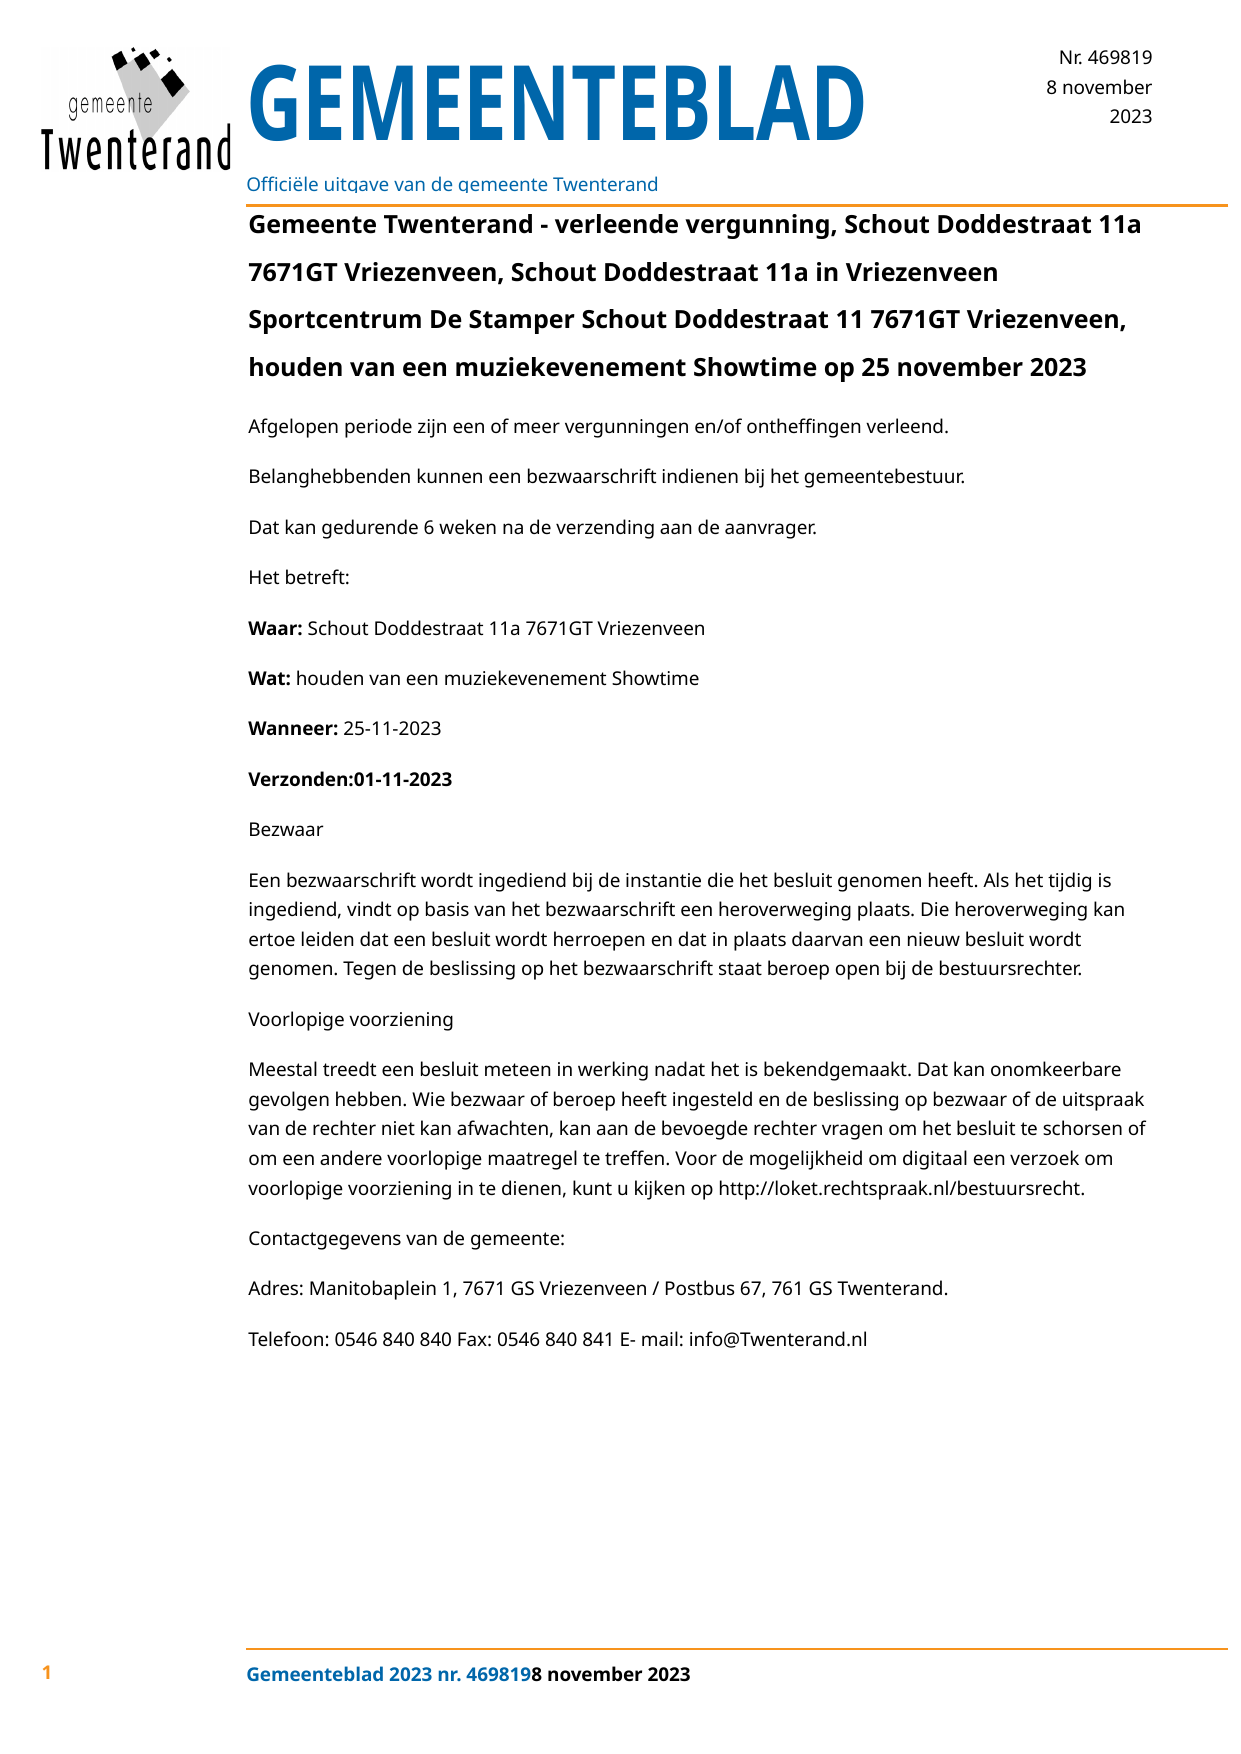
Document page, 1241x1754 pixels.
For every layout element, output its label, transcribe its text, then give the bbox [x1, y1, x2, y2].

text Gemeente Twenterand - verleende vergunning, Schout Doddestraat 11a 7671GT Vriezenveen, Schout Doddestraat 11a in Vriezenveen Sportcentrum De Stamper Schout Doddestraat 11 7671GT Vriezenveen, houden van een muziekevenement Showtime op 25 november 2023 [248, 207, 1152, 384]
text Telefoon: 0546 840 840 Fax: 0546 840 841 E- mail: info@Twenterand.nl [248, 1326, 1152, 1352]
picture [41, 47, 231, 172]
text Bezwaar [248, 816, 1152, 842]
text Een bezwaarschrift wordt ingediend bij de instantie die het besluit genomen heeft. Als het tijdig is ingediend, vindt op basis van het bezwaarschrift een heroverweging plaats. Die heroverweging kan ertoe leiden dat een besluit wordt herroepen en dat in plaats daarvan een nieuw besluit wordt genomen. Tegen de beslissing op het bezwaarschrift staat beroep open bij de bestuursrechter. [248, 867, 1152, 981]
text Voorlopige voorziening [248, 1006, 1152, 1032]
text Adres: Manitobaplein 1, 7671 GS Vriezenveen / Postbus 67, 761 GS Twenterand. [248, 1276, 1152, 1301]
text Dat kan gedurende 6 weken na de verzending aan de aanvrager. [248, 514, 1152, 540]
text Meestal treedt een besluit meteen in werking nadat het is bekendgemaakt. Dat kan onomkeerbare gevolgen hebben. Wie bezwaar of beroep heeft ingesteld en de beslissing op bezwaar of de uitspraak van de rechter niet kan afwachten, kan aan de bevoegde rechter vragen om het besluit te schorsen of om een andere voorlopige maatregel te treffen. Voor de mogelijkheid om digitaal een verzoek om voorlopige voorziening in te dienen, kunt u kijken op http://loket.rechtspraak.nl/bestuursrecht. [248, 1056, 1152, 1201]
text Contactgegevens van de gemeente: [248, 1225, 1152, 1251]
text Het betreft: [248, 564, 1152, 590]
text Wanneer: 25-11-2023 [248, 716, 1152, 741]
text Waar: Schout Doddestraat 11a 7671GT Vriezenveen [248, 615, 1152, 641]
text Belanghebbenden kunnen een bezwaarschrift indienen bij het gemeentebestuur. [248, 463, 1152, 489]
text Verzonden:01-11-2023 [248, 766, 1152, 792]
text Afgelopen periode zijn een of meer vergunningen en/of ontheffingen verleend. [248, 413, 1152, 439]
text Wat: houden van een muziekevenement Showtime [248, 665, 1152, 691]
